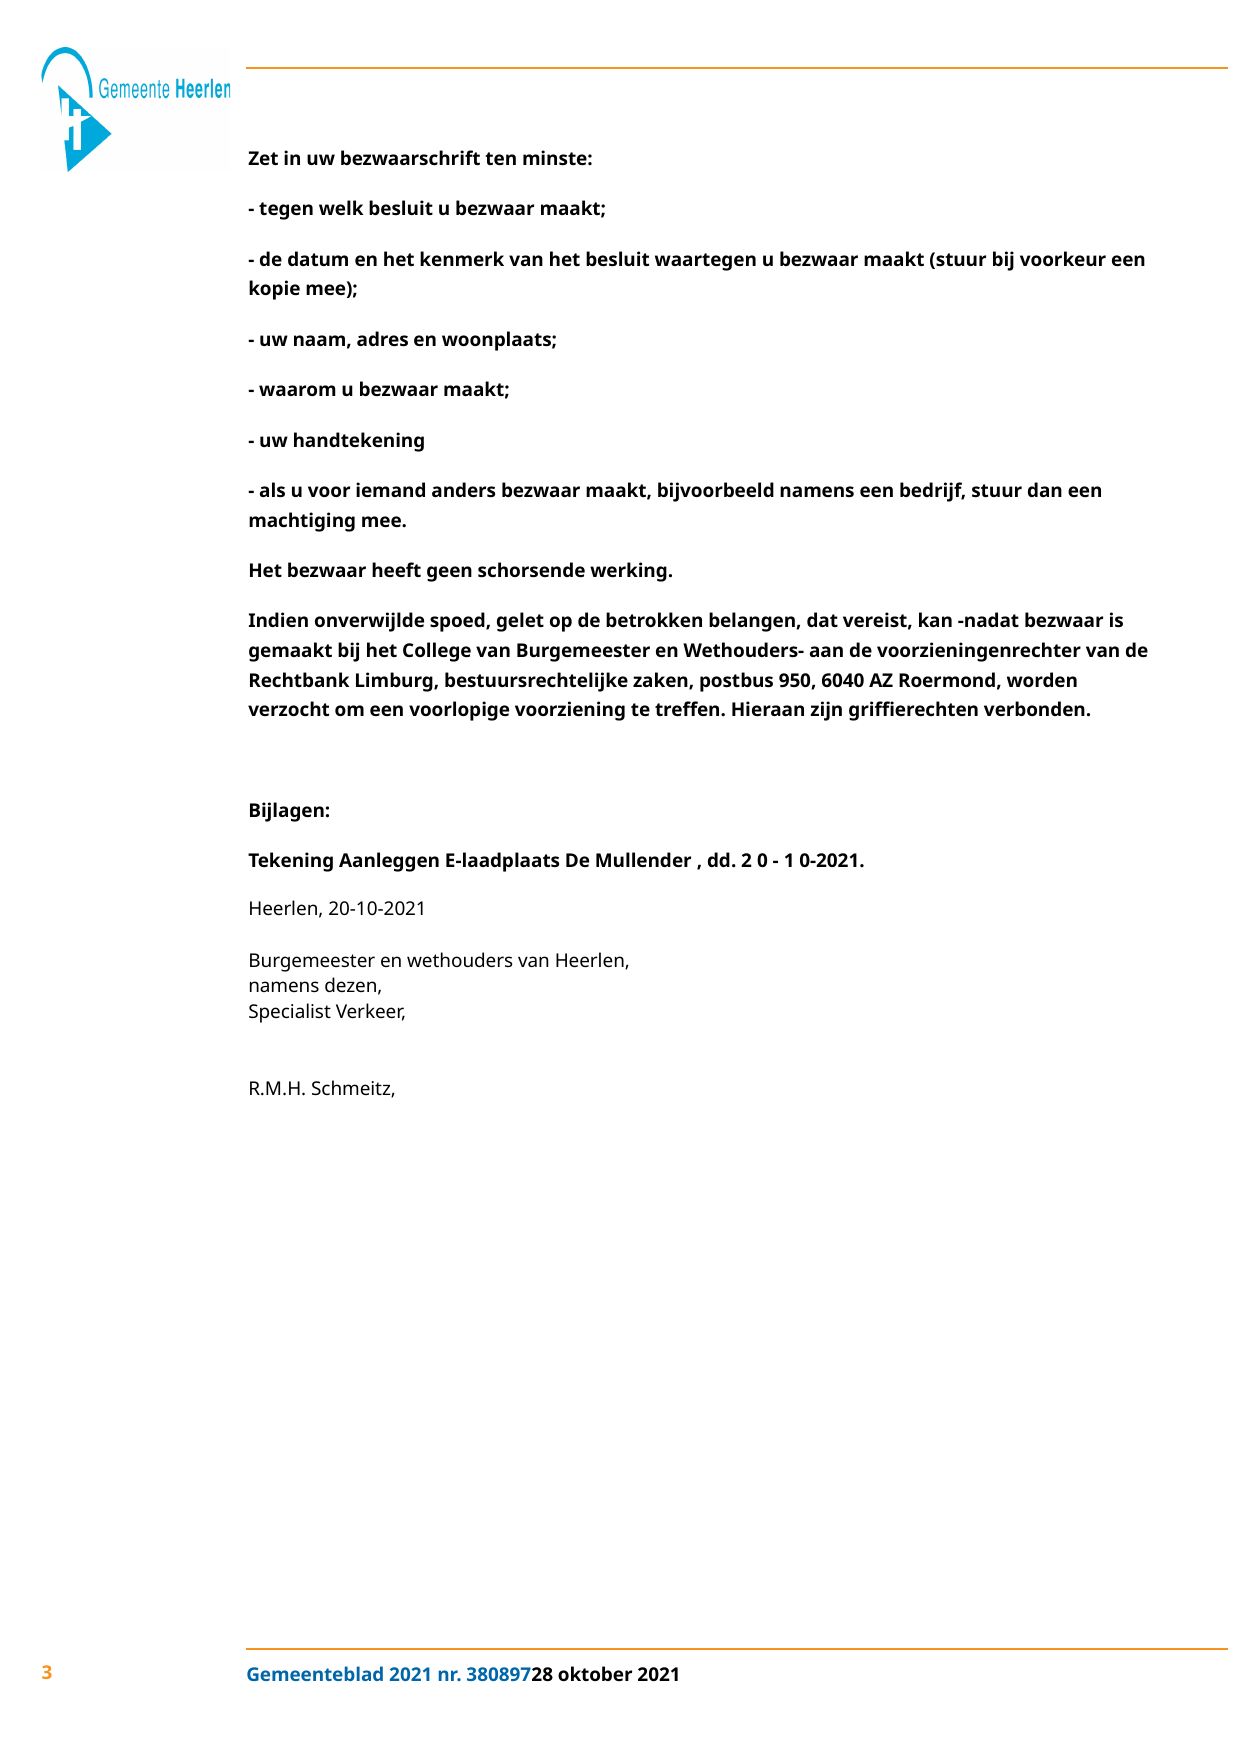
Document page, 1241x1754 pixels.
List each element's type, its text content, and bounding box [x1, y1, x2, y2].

text Het bezwaar heeft geen schorsende werking. [248, 557, 1152, 583]
text Specialist Verkeer, [248, 998, 1152, 1024]
text - tegen welk besluit u bezwaar maakt; [248, 196, 1152, 221]
text - uw handtekening [248, 427, 1152, 453]
text Burgemeester en wethouders van Heerlen, [248, 947, 1152, 973]
text Zet in uw bezwaarschrift ten minste: [248, 145, 1152, 171]
picture [41, 47, 231, 172]
text namens dezen, [248, 973, 1152, 998]
text Heerlen, 20-10-2021 [248, 896, 1152, 921]
text - de datum en het kenmerk van het besluit waartegen u bezwaar maakt (stuur bij voorkeur een kopie mee); [248, 246, 1152, 301]
text Bijlagen: [248, 797, 1152, 823]
text R.M.H. Schmeitz, [248, 1076, 1152, 1101]
text Indien onverwijlde spoed, gelet op de betrokken belangen, dat vereist, kan -nadat bezwaar is gemaakt bij het College van Burgemeester en Wethouders- aan de voorzieningenrechter van de Rechtbank Limburg, bestuursrechtelijke zaken, postbus 950, 6040 AZ Roermond, worden verzocht om een voorlopige voorziening te treffen. Hieraan zijn griffierechten verbonden. [248, 608, 1152, 722]
picture [41, 47, 59, 70]
text - als u voor iemand anders bezwaar maakt, bijvoorbeeld namens een bedrijf, stuur dan een machtiging mee. [248, 477, 1152, 533]
text - uw naam, adres en woonplaats; [248, 326, 1152, 352]
text - waarom u bezwaar maakt; [248, 376, 1152, 402]
text Tekening Aanleggen E-laadplaats De Mullender , dd. 2 0 - 1 0-2021. [248, 848, 1152, 873]
